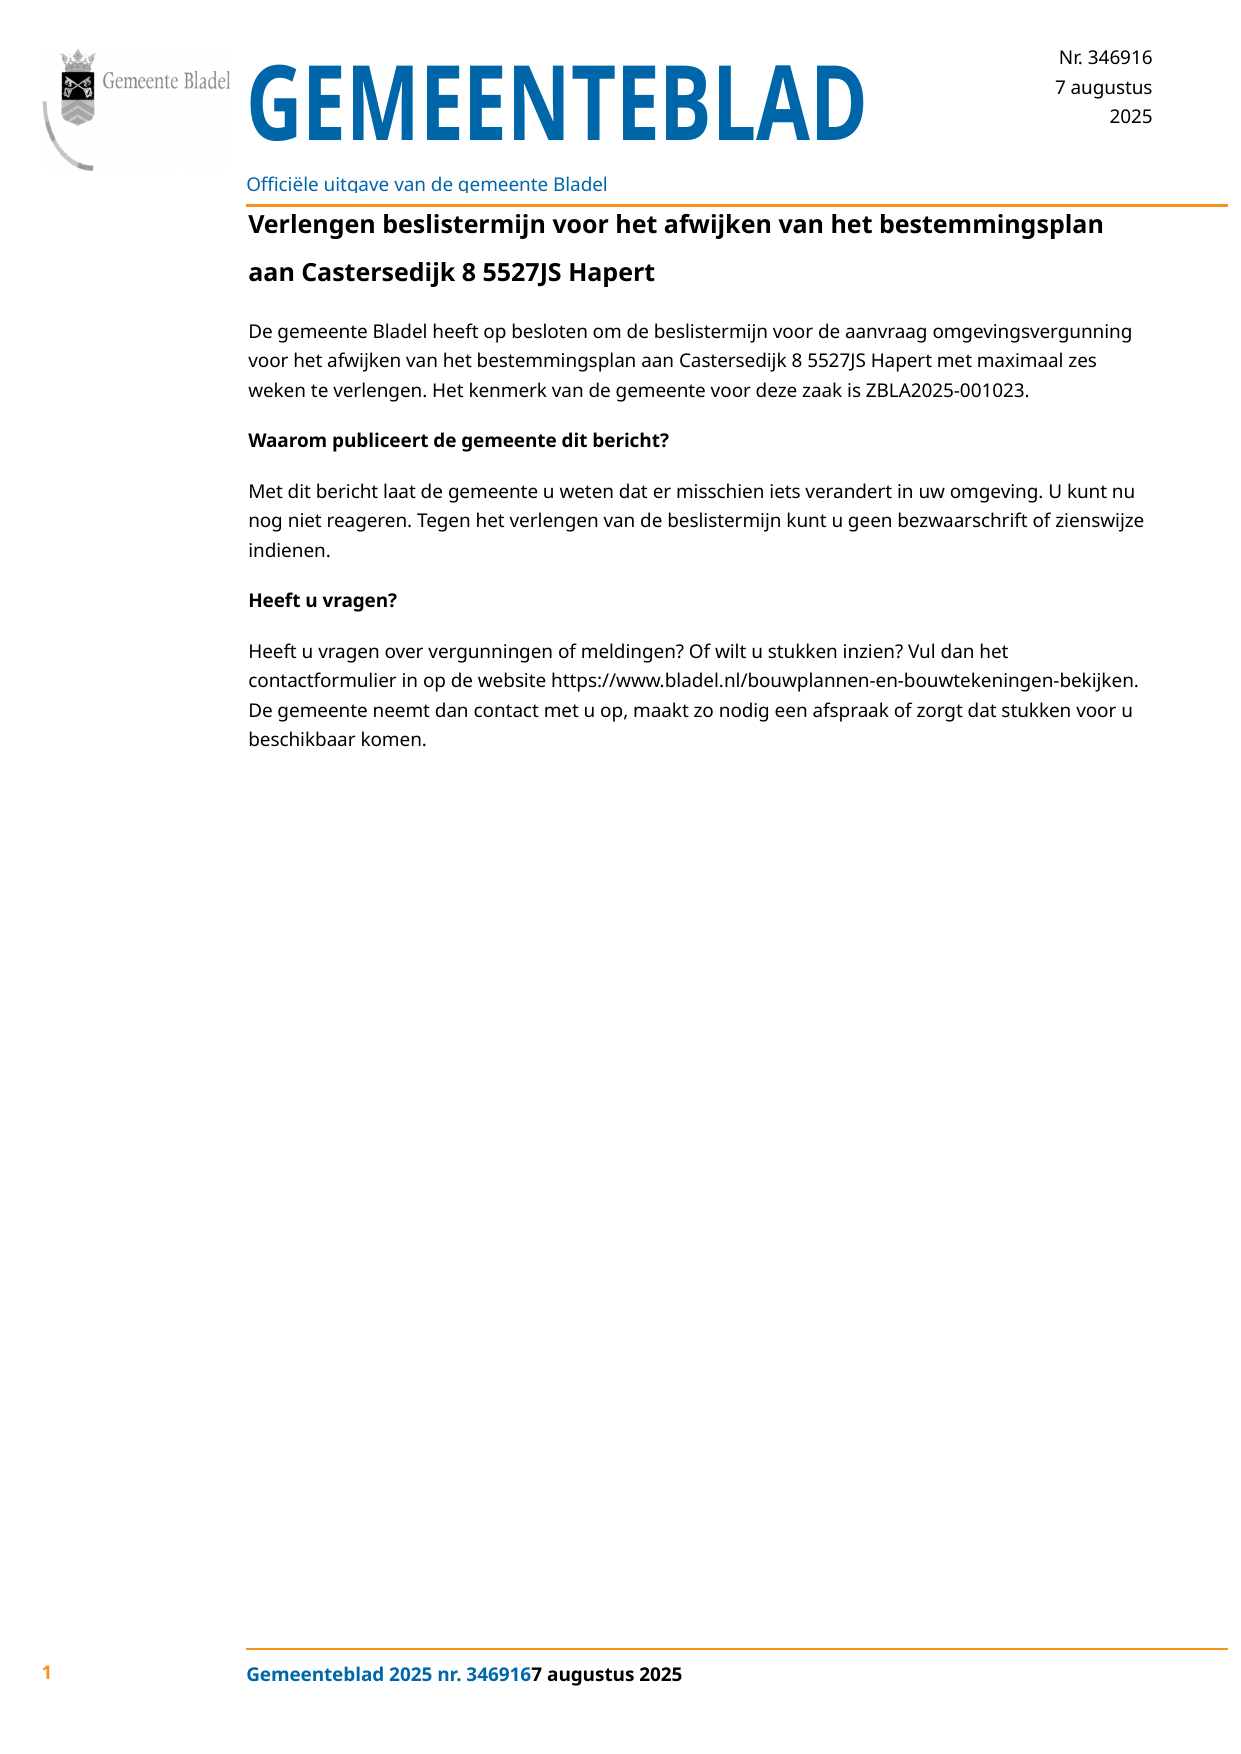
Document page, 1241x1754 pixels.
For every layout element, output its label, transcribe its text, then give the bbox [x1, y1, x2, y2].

text Verlengen beslistermijn voor het afwijken van het bestemmingsplan aan Castersedijk 8 5527JS Hapert [248, 207, 1152, 288]
text Waarom publiceert de gemeente dit bericht? [248, 427, 1152, 453]
picture [41, 47, 231, 172]
text Heeft u vragen over vergunningen of meldingen? Of wilt u stukken inzien? Vul dan het contactformulier in op de website https://www.bladel.nl/bouwplannen-en-bouwtekeningen-bekijken. De gemeente neemt dan contact met u op, maakt zo nodig een afspraak of zorgt dat stukken voor u beschikbaar komen. [248, 638, 1152, 752]
text Met dit bericht laat de gemeente u weten dat er misschien iets verandert in uw omgeving. U kunt nu nog niet reageren. Tegen het verlengen van de beslistermijn kunt u geen bezwaarschrift of zienswijze indienen. [248, 478, 1152, 563]
text De gemeente Bladel heeft op besloten om de beslistermijn voor de aanvraag omgevingsvergunning voor het afwijken van het bestemmingsplan aan Castersedijk 8 5527JS Hapert met maximaal zes weken te verlengen. Het kenmerk van de gemeente voor deze zaak is ZBLA2025-001023. [248, 318, 1152, 403]
text Heeft u vragen? [248, 587, 1152, 613]
